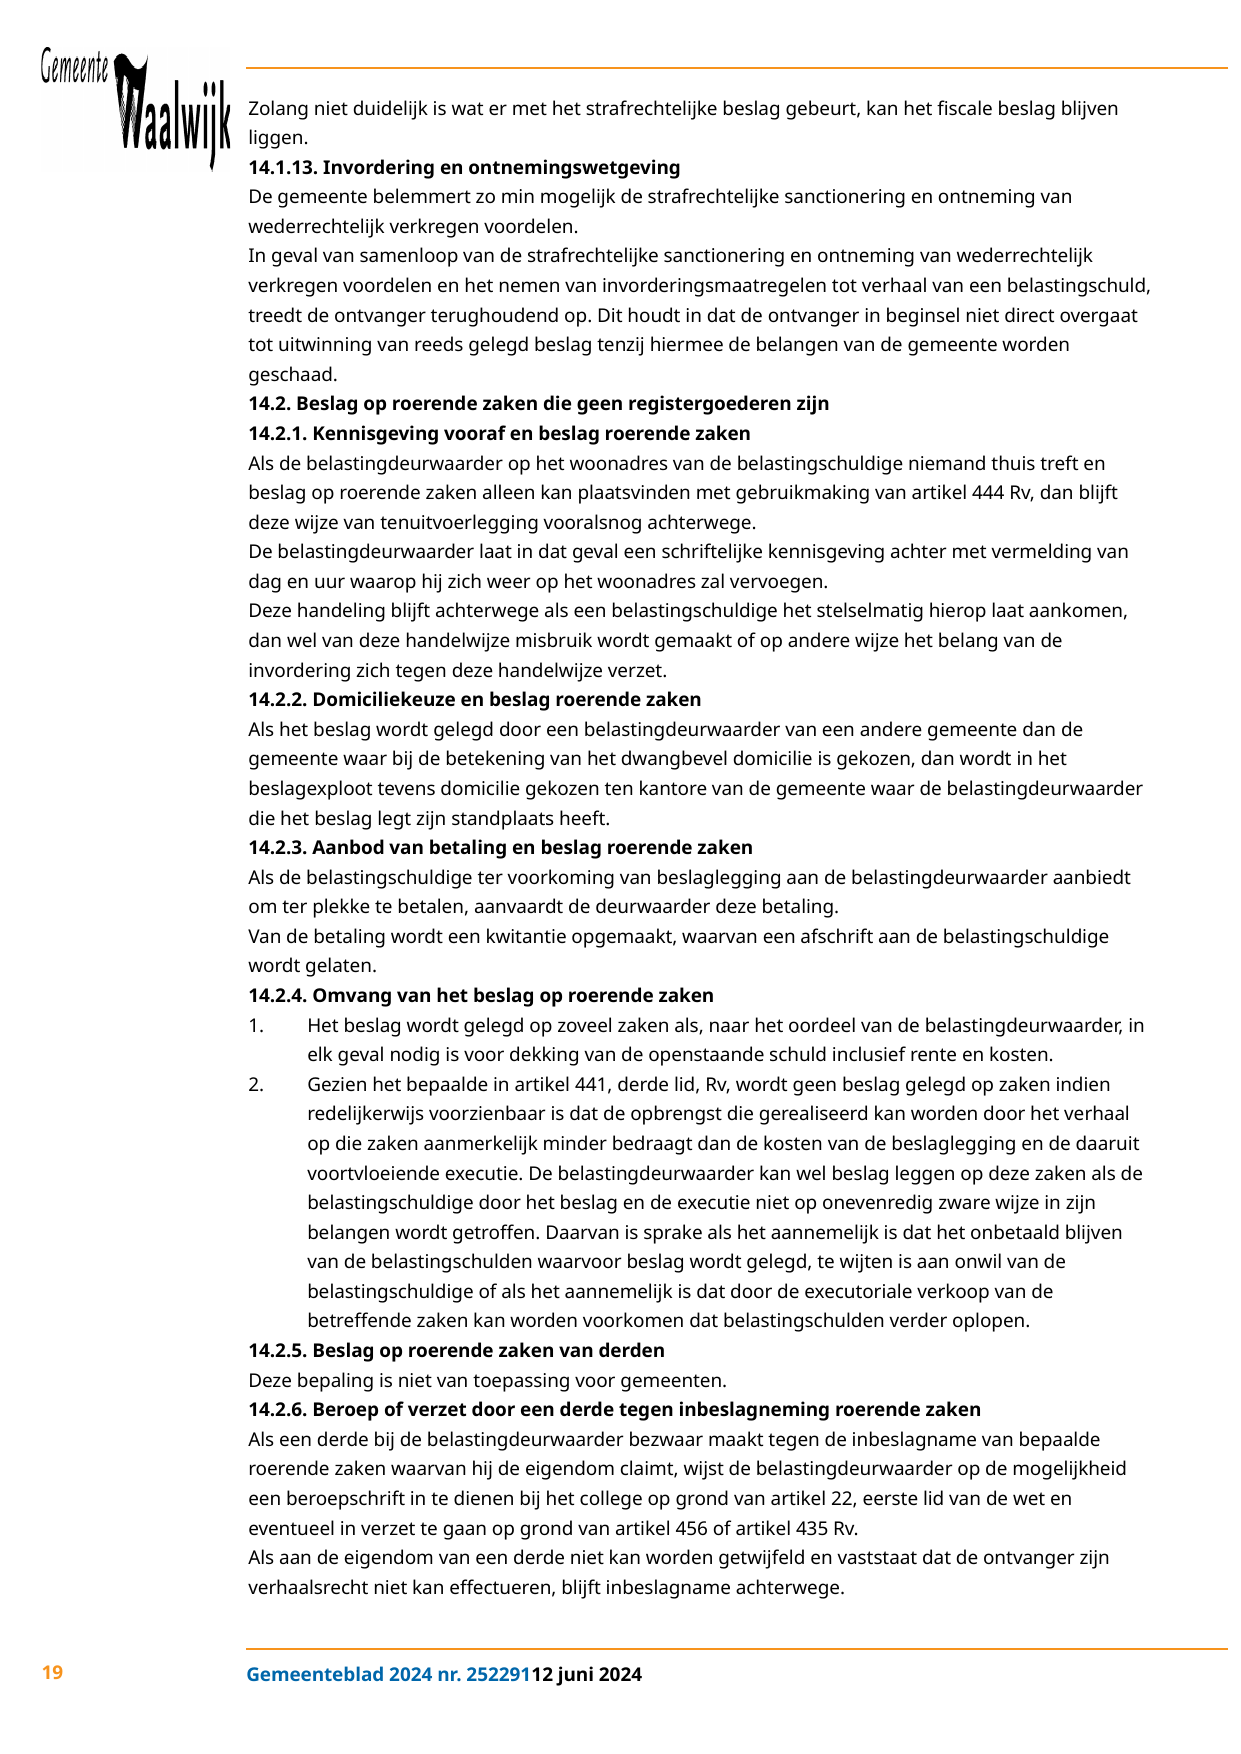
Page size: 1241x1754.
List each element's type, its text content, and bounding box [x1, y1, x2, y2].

text 14.2.2. Domiciliekeuze en beslag roerende zaken [248, 686, 1152, 712]
text Als de belastingdeurwaarder op het woonadres van de belastingschuldige niemand thuis treft en beslag op roerende zaken alleen kan plaatsvinden met gebruikmaking van artikel 444 Rv, dan blijft deze wijze van tenuitvoerlegging vooralsnog achterwege. [248, 450, 1152, 535]
text 14.2.5. Beslag op roerende zaken van derden [248, 1337, 1152, 1363]
list Het beslag wordt gelegd op zoveel zaken als, naar het oordeel van de belastingdeurwaarder, in elk geval nodig is voor dekking van de openstaande schuld inclusief rente en kosten. [248, 1012, 1152, 1067]
text Als de belastingschuldige ter voorkoming van beslaglegging aan de belastingdeurwaarder aanbiedt om ter plekke te betalen, aanvaardt de deurwaarder deze betaling. [248, 864, 1152, 919]
text Als een derde bij de belastingdeurwaarder bezwaar maakt tegen de inbeslagname van bepaalde roerende zaken waarvan hij de eigendom claimt, wijst de belastingdeurwaarder op de mogelijkheid een beroepschrift in te dienen bij het college op grond van artikel 22, eerste lid van de wet en eventueel in verzet te gaan op grond van artikel 456 of artikel 435 Rv. [248, 1426, 1152, 1541]
picture [41, 47, 231, 172]
text Deze bepaling is niet van toepassing voor gemeenten. [248, 1367, 1152, 1393]
text De belastingdeurwaarder laat in dat geval een schriftelijke kennisgeving achter met vermelding van dag en uur waarop hij zich weer op het woonadres zal vervoegen. [248, 538, 1152, 594]
text Als aan de eigendom van een derde niet kan worden getwijfeld en vaststaat dat de ontvanger zijn verhaalsrecht niet kan effectueren, blijft inbeslagname achterwege. [248, 1544, 1152, 1600]
text In geval van samenloop van de strafrechtelijke sanctionering en ontneming van wederrechtelijk verkregen voordelen en het nemen van invorderingsmaatregelen tot verhaal van een belastingschuld, treedt de ontvanger terughoudend op. Dit houdt in dat de ontvanger in beginsel niet direct overgaat tot uitwinning van reeds gelegd beslag tenzij hiermee de belangen van de gemeente worden geschaad. [248, 243, 1152, 387]
text Deze handeling blijft achterwege als een belastingschuldige het stelselmatig hierop laat aankomen, dan wel van deze handelwijze misbruik wordt gemaakt of op andere wijze het belang van de invordering zich tegen deze handelwijze verzet. [248, 598, 1152, 683]
text 14.2.4. Omvang van het beslag op roerende zaken [248, 982, 1152, 1008]
text 14.2.3. Aanbod van betaling en beslag roerende zaken [248, 834, 1152, 860]
text 14.2. Beslag op roerende zaken die geen registergoederen zijn [248, 391, 1152, 416]
text Zolang niet duidelijk is wat er met het strafrechtelijke beslag gebeurt, kan het fiscale beslag blijven liggen. [248, 95, 1152, 150]
list Gezien het bepaalde in artikel 441, derde lid, Rv, wordt geen beslag gelegd op zaken indien redelijkerwijs voorzienbaar is dat de opbrengst die gerealiseerd kan worden door het verhaal op die zaken aanmerkelijk minder bedraagt dan de kosten van de beslaglegging en de daaruit voortvloeiende executie. De belastingdeurwaarder kan wel beslag leggen op deze zaken als de belastingschuldige door het beslag en de executie niet op onevenredig zware wijze in zijn belangen wordt getroffen. Daarvan is sprake als het aannemelijk is dat het onbetaald blijven van de belastingschulden waarvoor beslag wordt gelegd, te wijten is aan onwil van de belastingschuldige of als het aannemelijk is dat door de executoriale verkoop van de betreffende zaken kan worden voorkomen dat belastingschulden verder oplopen. [248, 1071, 1152, 1333]
text 14.2.1. Kennisgeving vooraf en beslag roerende zaken [248, 420, 1152, 446]
text 14.1.13. Invordering en ontnemingswetgeving [248, 154, 1152, 180]
text 14.2.6. Beroep of verzet door een derde tegen inbeslagneming roerende zaken [248, 1396, 1152, 1422]
text Als het beslag wordt gelegd door een belastingdeurwaarder van een andere gemeente dan de gemeente waar bij de betekening van het dwangbevel domicilie is gekozen, dan wordt in het beslagexploot tevens domicilie gekozen ten kantore van de gemeente waar de belastingdeurwaarder die het beslag legt zijn standplaats heeft. [248, 716, 1152, 831]
text De gemeente belemmert zo min mogelijk de strafrechtelijke sanctionering en ontneming van wederrechtelijk verkregen voordelen. [248, 183, 1152, 239]
text Van de betaling wordt een kwitantie opgemaakt, waarvan een afschrift aan de belastingschuldige wordt gelaten. [248, 923, 1152, 978]
